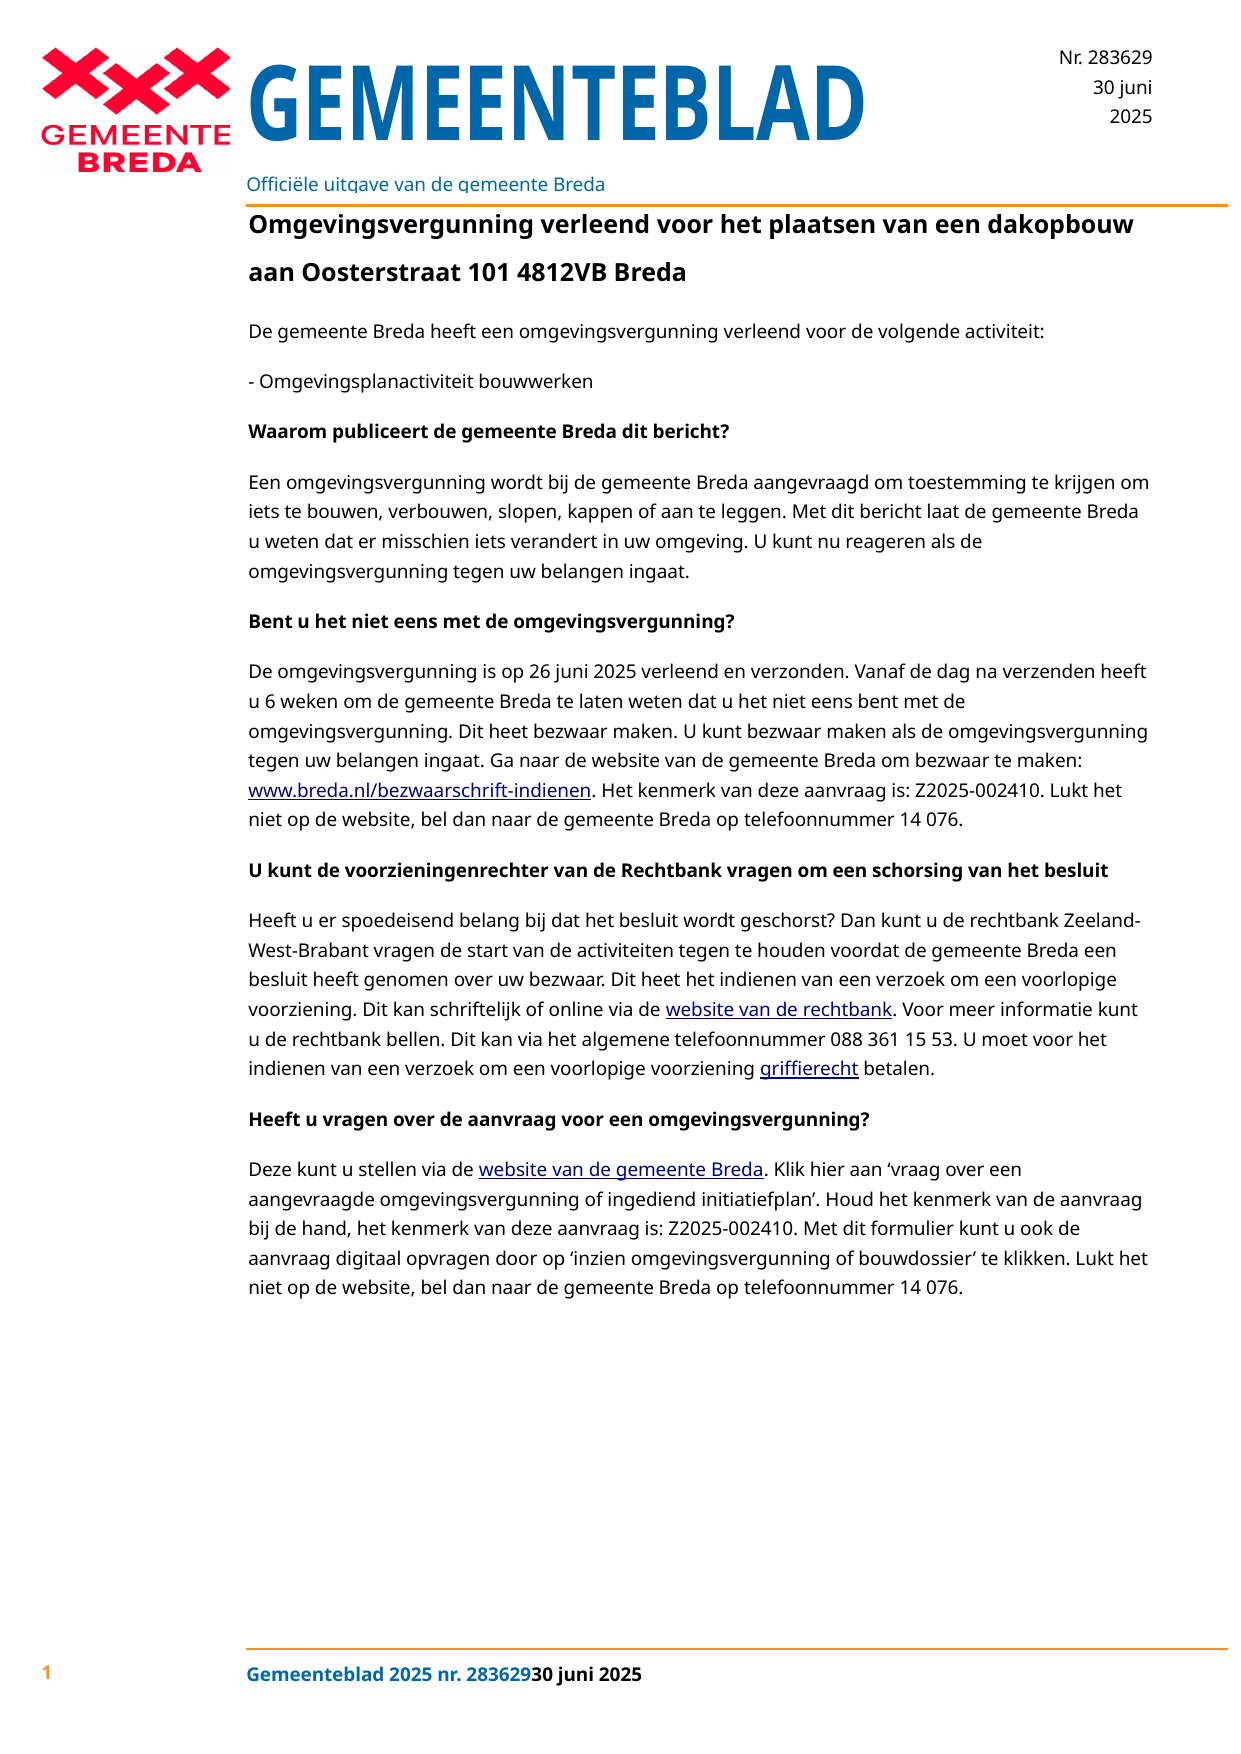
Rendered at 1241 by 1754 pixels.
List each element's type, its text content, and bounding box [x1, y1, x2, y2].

text Waarom publiceert de gemeente Breda dit bericht? [248, 419, 1152, 444]
text De omgevingsvergunning is op 26 juni 2025 verleend en verzonden. Vanaf de dag na verzenden heeft u 6 weken om de gemeente Breda te laten weten dat u het niet eens bent met de omgevingsvergunning. Dit heet bezwaar maken. U kunt bezwaar maken als de omgevingsvergunning tegen uw belangen ingaat. Ga naar de website van de gemeente Breda om bezwaar te maken: www.breda.nl/bezwaarschrift-indienen. Het kenmerk van deze aanvraag is: Z2025-002410. Lukt het niet op de website, bel dan naar de gemeente Breda op telefoonnummer 14 076. [248, 659, 1152, 832]
text Een omgevingsvergunning wordt bij de gemeente Breda aangevraagd om toestemming te krijgen om iets te bouwen, verbouwen, slopen, kappen of aan te leggen. Met dit bericht laat de gemeente Breda u weten dat er misschien iets verandert in uw omgeving. U kunt nu reageren als de omgevingsvergunning tegen uw belangen ingaat. [248, 469, 1152, 584]
text - Omgevingsplanactiviteit bouwwerken [248, 368, 1152, 394]
text Deze kunt u stellen via de website van de gemeente Breda. Klik hier aan ‘vraag over een aangevraagde omgevingsvergunning of ingediend initiatiefplan’. Houd het kenmerk van de aanvraag bij de hand, het kenmerk van deze aanvraag is: Z2025-002410. Met dit formulier kunt u ook de aanvraag digitaal opvragen door op ‘inzien omgevingsvergunning of bouwdossier’ te klikken. Lukt het niet op de website, bel dan naar de gemeente Breda op telefoonnummer 14 076. [248, 1156, 1152, 1300]
text U kunt de voorzieningenrechter van de Rechtbank vragen om een schorsing van het besluit [248, 857, 1152, 883]
picture [41, 47, 231, 172]
text Bent u het niet eens met de omgevingsvergunning? [248, 608, 1152, 634]
text Omgevingsvergunning verleend voor het plaatsen van een dakopbouw aan Oosterstraat 101 4812VB Breda [248, 207, 1152, 288]
text Heeft u vragen over de aanvraag voor een omgevingsvergunning? [248, 1106, 1152, 1132]
text Heeft u er spoedeisend belang bij dat het besluit wordt geschorst? Dan kunt u de rechtbank Zeeland-West-Brabant vragen de start van de activiteiten tegen te houden voordat de gemeente Breda een besluit heeft genomen over uw bezwaar. Dit heet het indienen van een verzoek om een voorlopige voorziening. Dit kan schriftelijk of online via de website van de rechtbank. Voor meer informatie kunt u de rechtbank bellen. Dit kan via het algemene telefoonnummer 088 361 15 53. U moet voor het indienen van een verzoek om een voorlopige voorziening griffierecht betalen. [248, 907, 1152, 1081]
text De gemeente Breda heeft een omgevingsvergunning verleend voor de volgende activiteit: [248, 318, 1152, 344]
